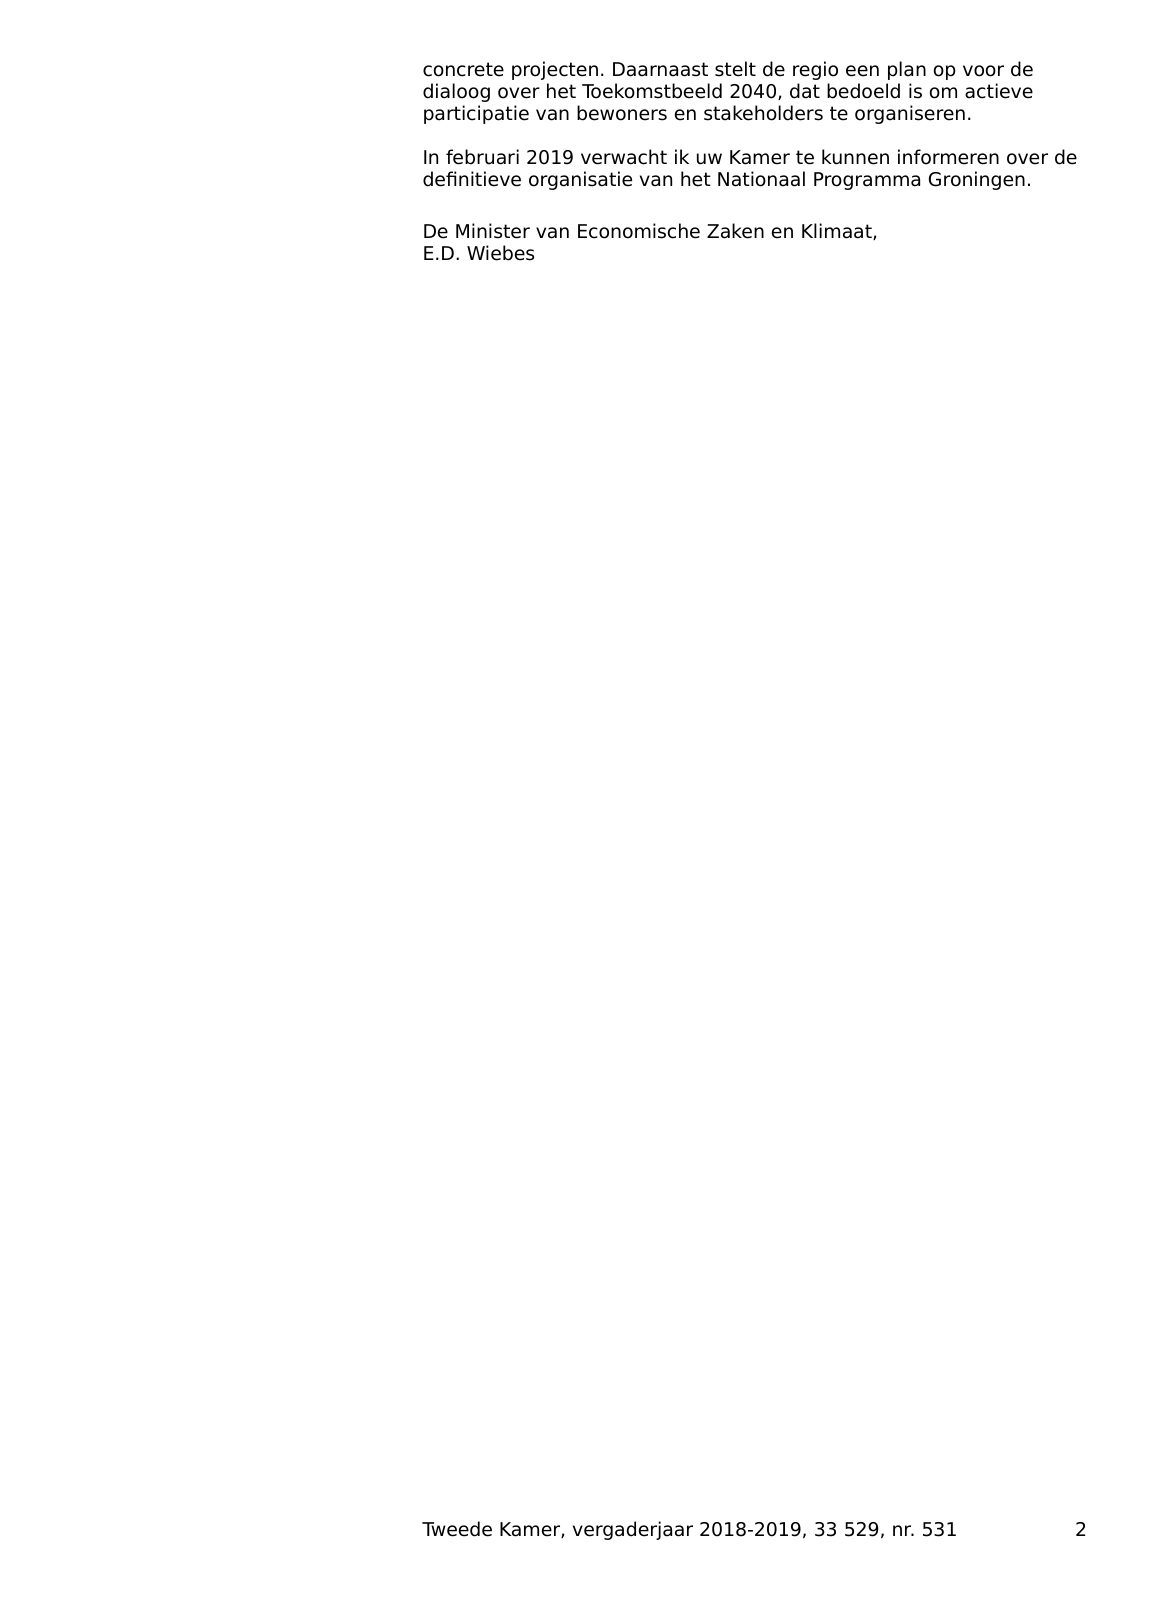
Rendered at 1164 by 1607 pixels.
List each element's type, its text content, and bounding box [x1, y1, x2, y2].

text concrete projecten. Daarnaast stelt de regio een plan op voor de dialoog over het Toekomstbeeld 2040, dat bedoeld is om actieve participatie van bewoners en stakeholders te organiseren. [422, 59, 1087, 125]
text In februari 2019 verwacht ik uw Kamer te kunnen informeren over de definitieve organisatie van het Nationaal Programma Groningen. [422, 147, 1087, 191]
text De Minister van Economische Zaken en Klimaat, E.D. Wiebes [422, 221, 1087, 265]
